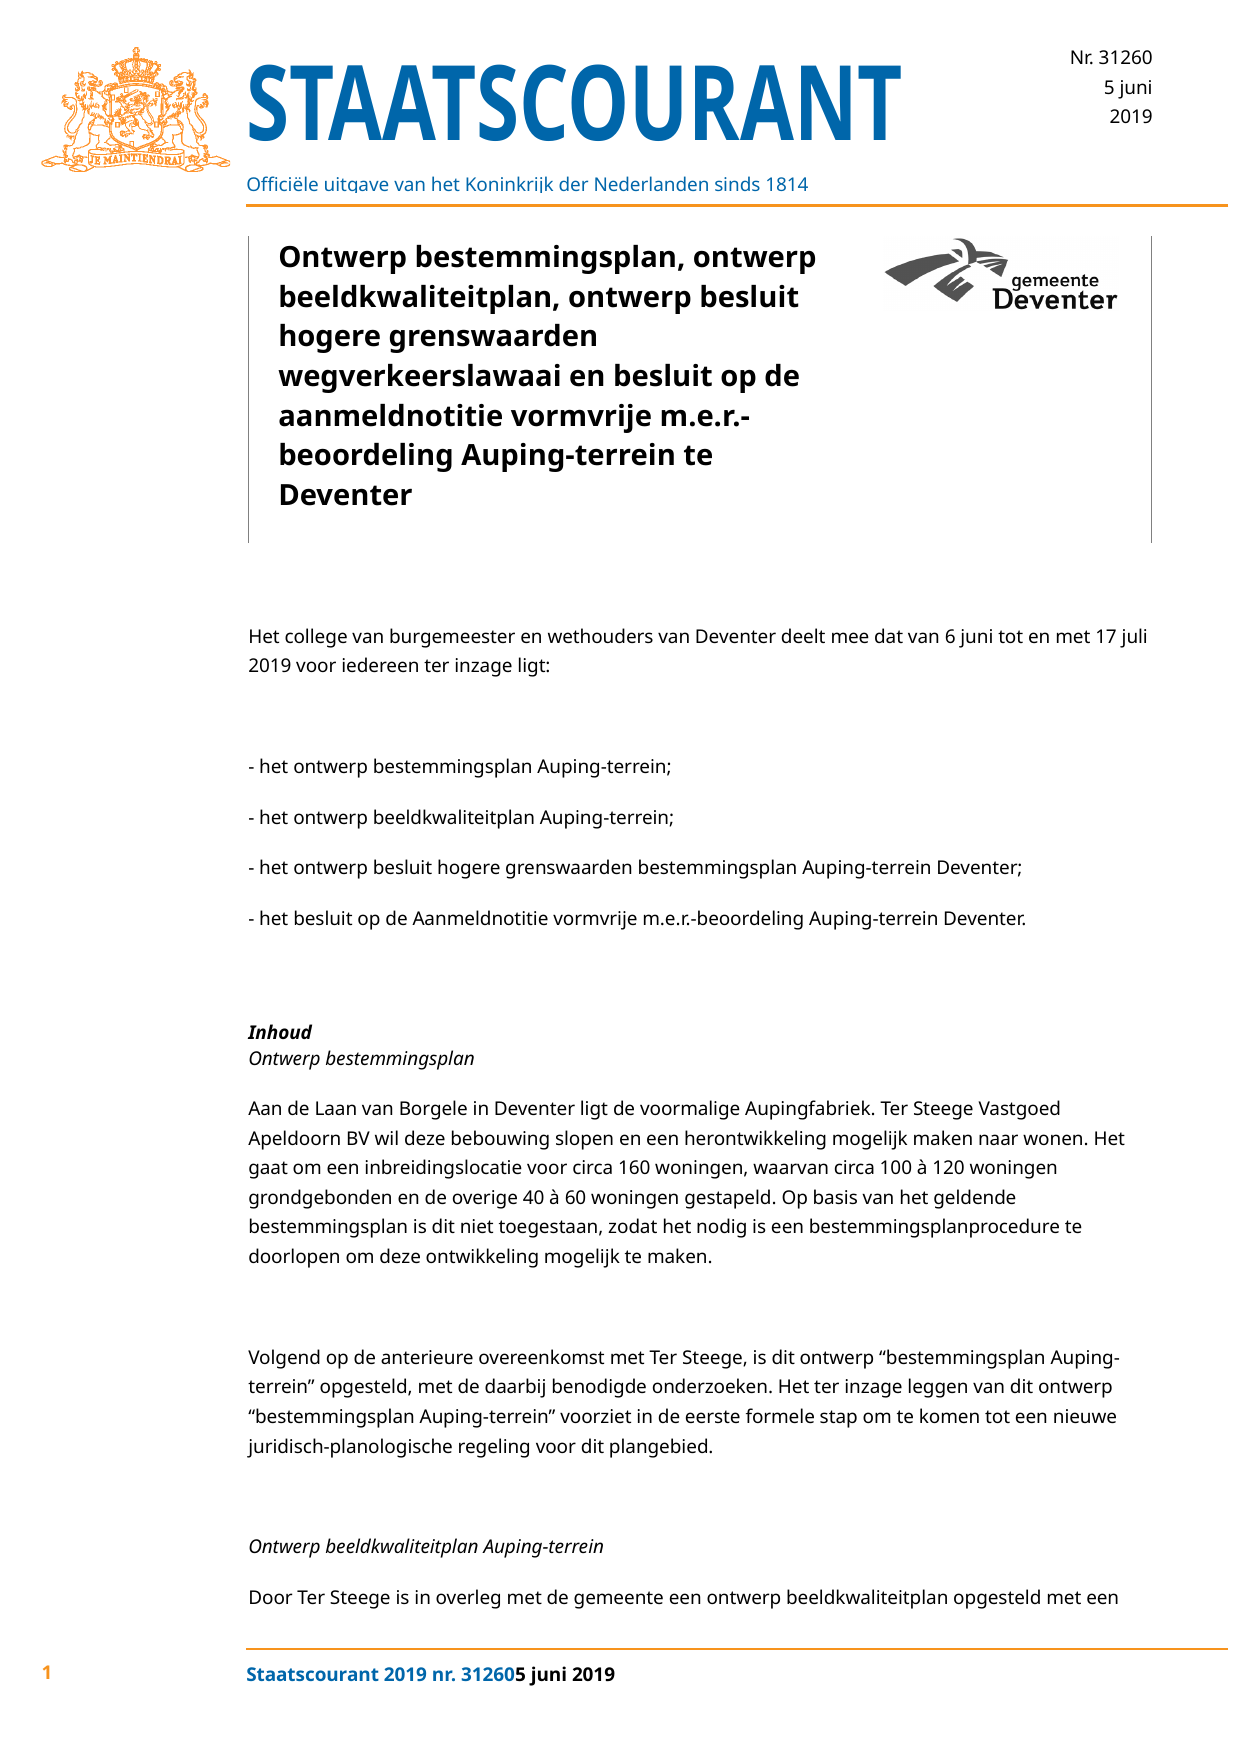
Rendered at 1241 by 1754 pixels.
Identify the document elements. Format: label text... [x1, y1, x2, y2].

text Aan de Laan van Borgele in Deventer ligt de voormalige Aupingfabriek. Ter Steege Vastgoed Apeldoorn BV wil deze bebouwing slopen en een herontwikkeling mogelijk maken naar wonen. Het gaat om een inbreidingslocatie voor circa 160 woningen, waarvan circa 100 à 120 woningen grondgebonden en de overige 40 à 60 woningen gestapeld. Op basis van het geldende bestemmingsplan is dit niet toegestaan, zodat het nodig is een bestemmingsplanprocedure te doorlopen om deze ontwikkeling mogelijk te maken. [248, 1095, 1152, 1269]
text Ontwerp bestemmingsplan [248, 1045, 1152, 1071]
picture [882, 236, 1119, 311]
picture [41, 47, 231, 172]
table_header [850, 236, 1151, 543]
text - het ontwerp bestemmingsplan Auping-terrein; [248, 753, 1152, 779]
text Volgend op de anterieure overeenkomst met Ter Steege, is dit ontwerp “bestemmingsplan Auping-terrein” opgesteld, met de daarbij benodigde onderzoeken. Het ter inzage leggen van dit ontwerp “bestemmingsplan Auping-terrein” voorziet in de eerste formele stap om te komen tot een nieuwe juridisch-planologische regeling voor dit plangebied. [248, 1344, 1152, 1458]
table_header Ontwerp bestemmingsplan, ontwerp beeldkwaliteitplan, ontwerp besluit hogere grenswaarden wegverkeerslawaai en besluit op de aanmeldnotitie vormvrije m.e.r.-beoordeling Auping-terrein te Deventer [249, 236, 850, 543]
text - het besluit op de Aanmeldnotitie vormvrije m.e.r.-beoordeling Auping-terrein Deventer. [248, 905, 1152, 931]
text Inhoud [248, 1019, 1152, 1045]
text - het ontwerp beeldkwaliteitplan Auping-terrein; [248, 804, 1152, 830]
text Ontwerp beeldkwaliteitplan Auping-terrein [248, 1534, 1152, 1559]
text - het ontwerp besluit hogere grenswaarden bestemmingsplan Auping-terrein Deventer; [248, 854, 1152, 880]
text Het college van burgemeester en wethouders van Deventer deelt mee dat van 6 juni tot en met 17 juli 2019 voor iedereen ter inzage ligt: [248, 623, 1152, 678]
text Door Ter Steege is in overleg met de gemeente een ontwerp beeldkwaliteitplan opgesteld met een [248, 1584, 1152, 1610]
